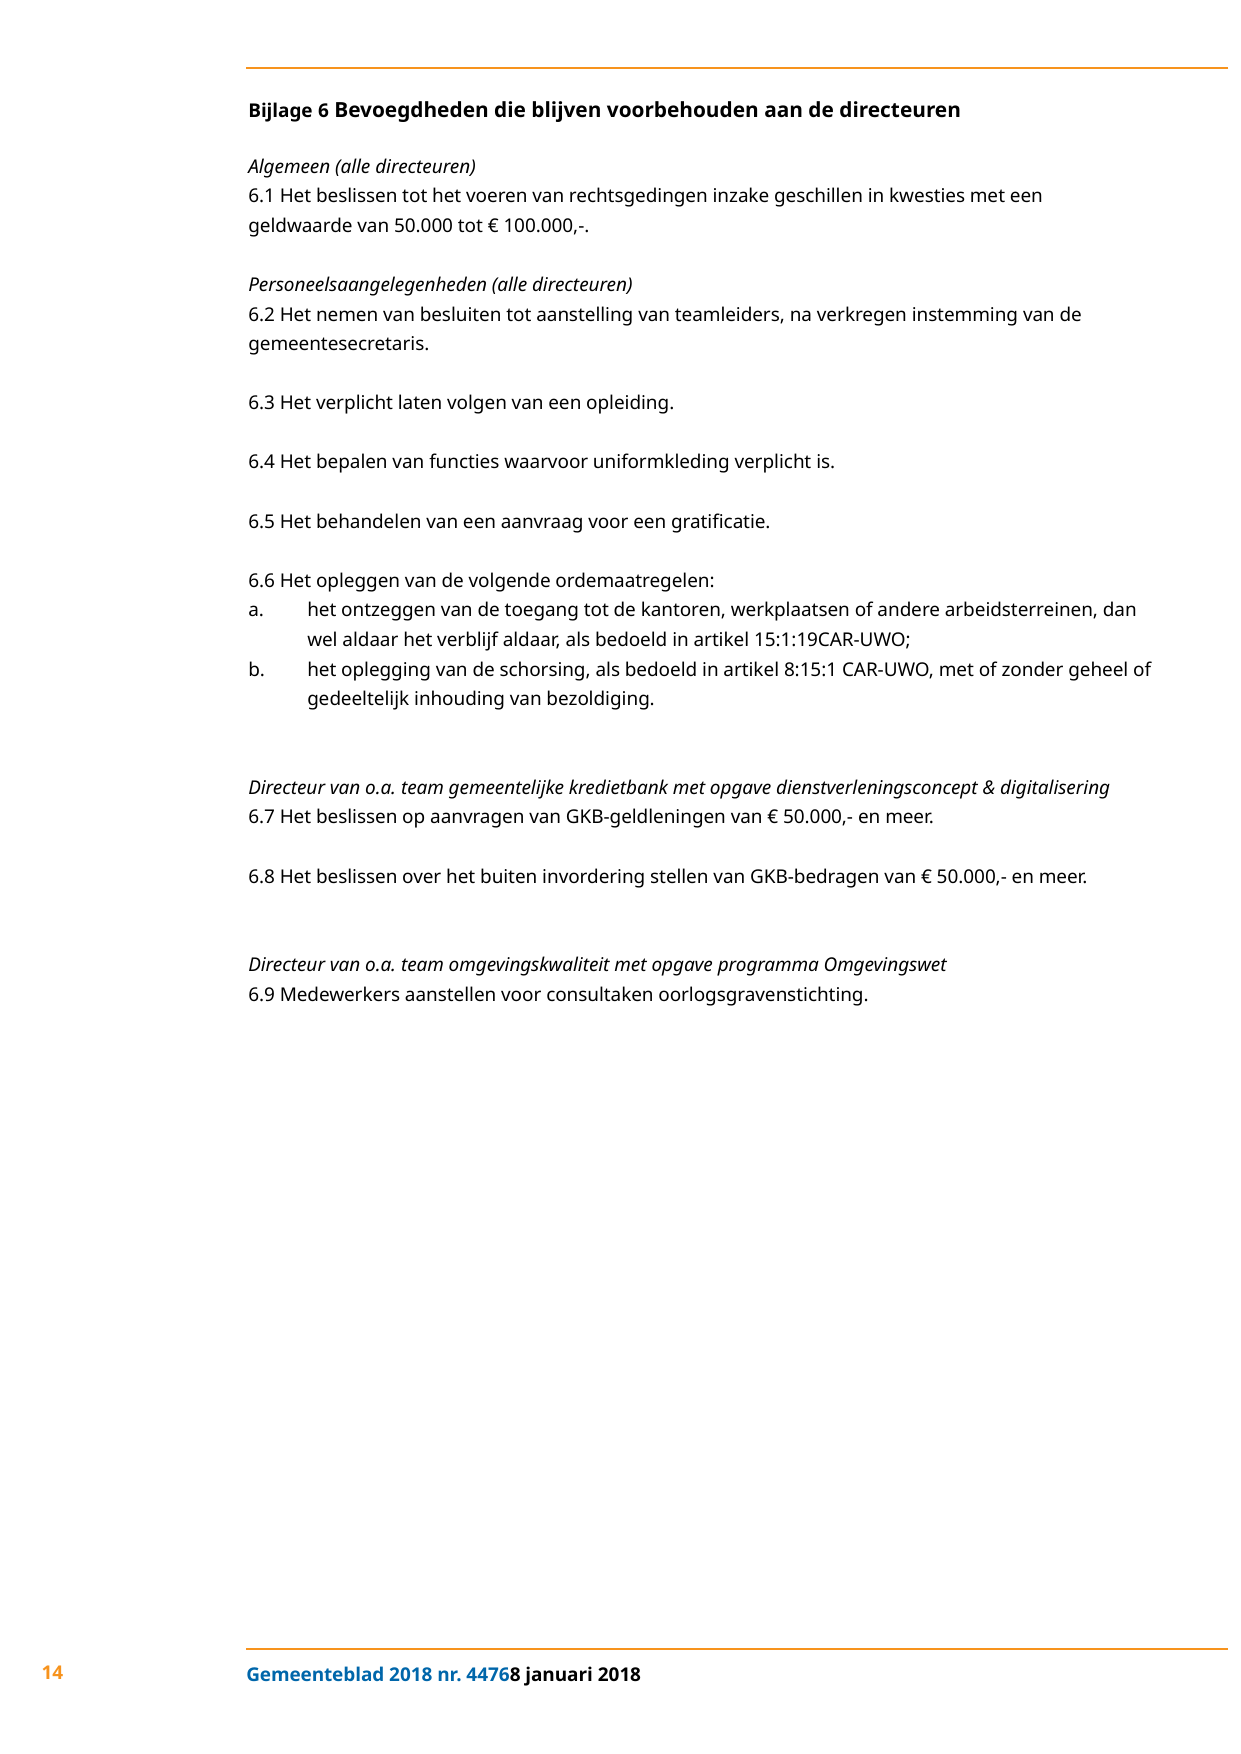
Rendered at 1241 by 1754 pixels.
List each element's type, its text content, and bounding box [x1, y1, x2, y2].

text 6.7 Het beslissen op aanvragen van GKB-geldleningen van € 50.000,- en meer. [248, 804, 1152, 829]
text Personeelsaangelegenheden (alle directeuren) [248, 271, 1152, 297]
text 6.1 Het beslissen tot het voeren van rechtsgedingen inzake geschillen in kwesties met een geldwaarde van 50.000 tot € 100.000,-. [248, 182, 1152, 238]
text Directeur van o.a. team gemeentelijke kredietbank met opgave dienstverleningsconcept & digitalisering [248, 774, 1152, 800]
list het ontzeggen van de toegang tot de kantoren, werkplaatsen of andere arbeidsterreinen, dan wel aldaar het verblijf aldaar, als bedoeld in artikel 15:1:19CAR-UWO; [248, 597, 1152, 652]
text 6.5 Het behandelen van een aanvraag voor een gratificatie. [248, 508, 1152, 534]
text Directeur van o.a. team omgevingskwaliteit met opgave programma Omgevingswet [248, 952, 1152, 977]
text Algemeen (alle directeuren) [248, 153, 1152, 179]
list het oplegging van de schorsing, als bedoeld in artikel 8:15:1 CAR-UWO, met of zonder geheel of gedeeltelijk inhouding van bezoldiging. [248, 656, 1152, 711]
text 6.3 Het verplicht laten volgen van een opleiding. [248, 389, 1152, 415]
text 6.9 Medewerkers aanstellen voor consultaken oorlogsgravenstichting. [248, 981, 1152, 1007]
text Bijlage 6 Bevoegdheden die blijven voorbehouden aan de directeuren [248, 95, 1152, 123]
text 6.2 Het nemen van besluiten tot aanstelling van teamleiders, na verkregen instemming van de gemeentesecretaris. [248, 301, 1152, 356]
picture [41, 47, 231, 172]
text 6.4 Het bepalen van functies waarvoor uniformkleding verplicht is. [248, 449, 1152, 474]
text 6.6 Het opleggen van de volgende ordemaatregelen: [248, 567, 1152, 593]
text 6.8 Het beslissen over het buiten invordering stellen van GKB-bedragen van € 50.000,- en meer. [248, 863, 1152, 889]
